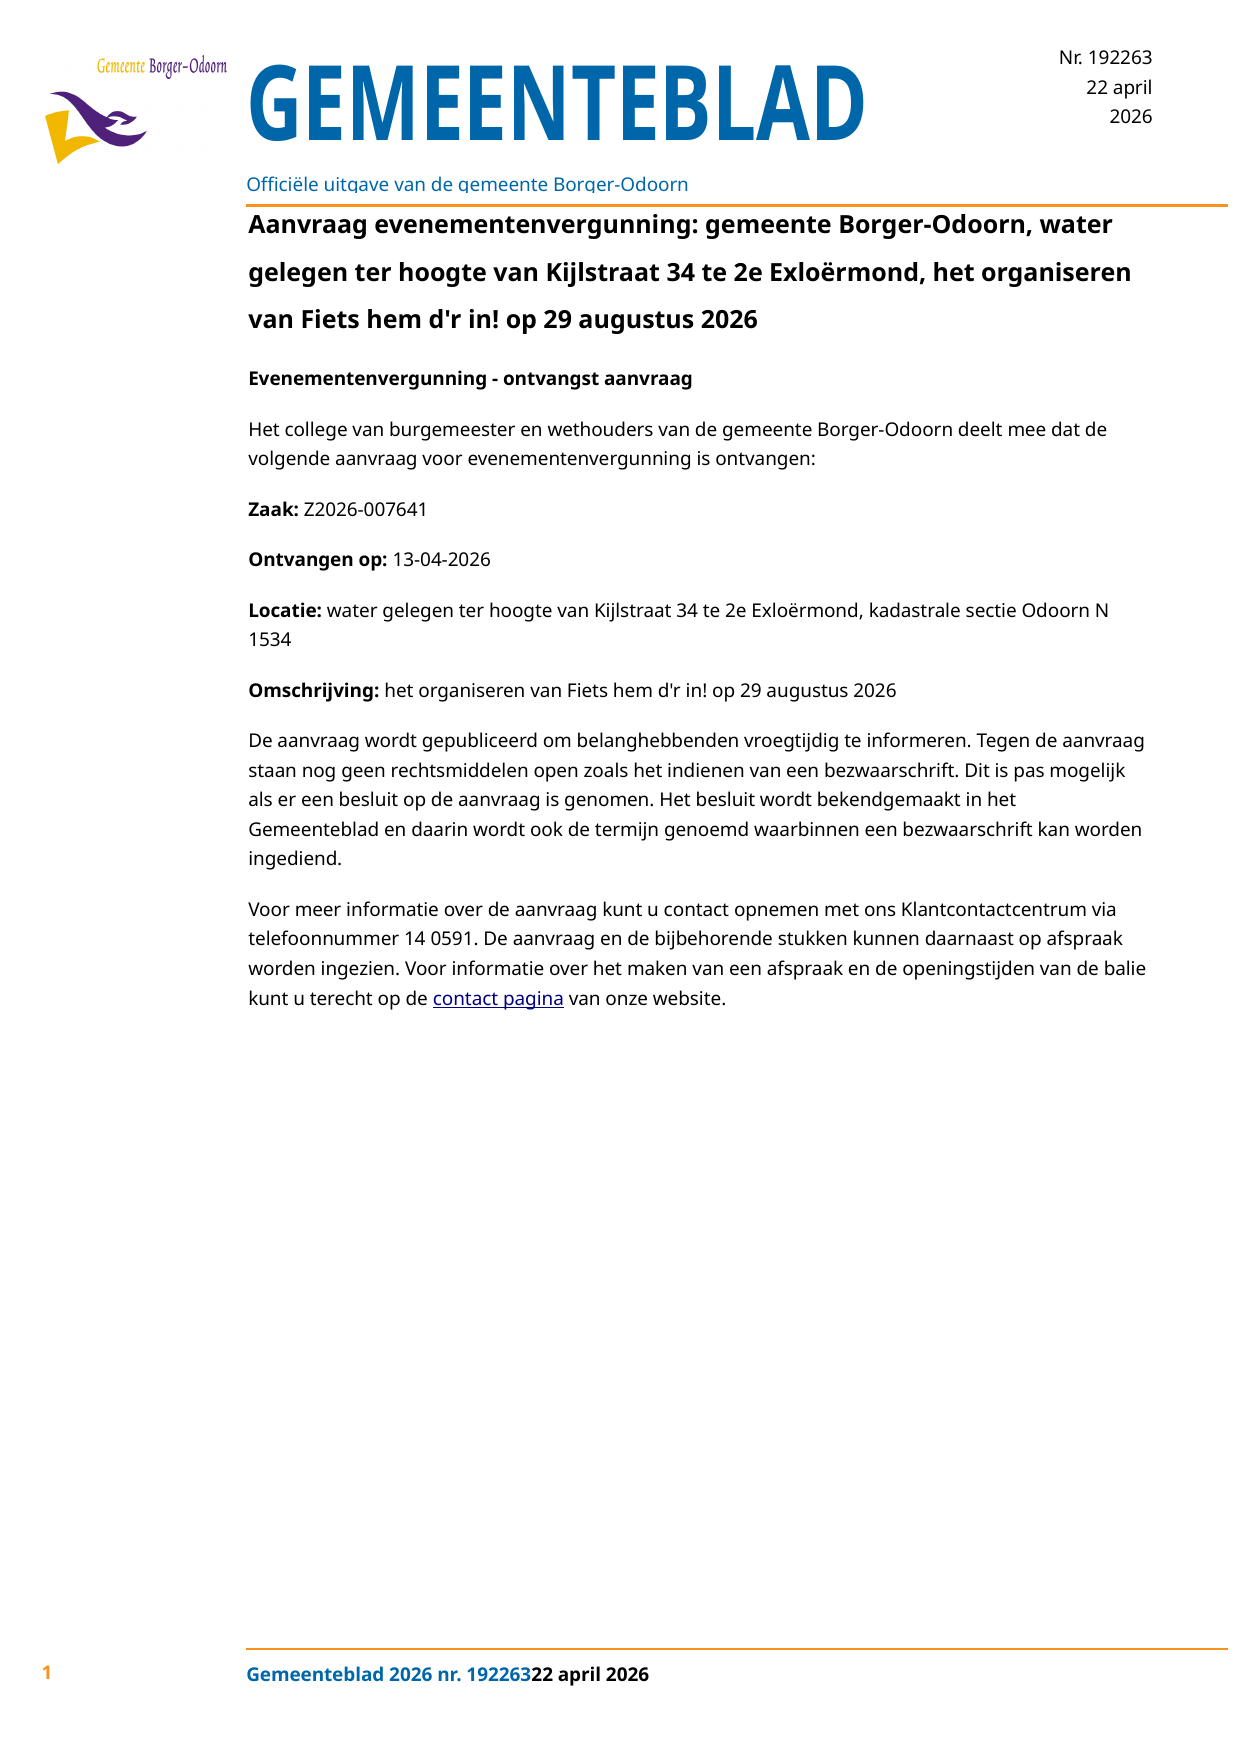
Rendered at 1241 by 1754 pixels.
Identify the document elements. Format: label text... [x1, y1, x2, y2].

text Voor meer informatie over de aanvraag kunt u contact opnemen met ons Klantcontactcentrum via telefoonnummer 14 0591. De aanvraag en de bijbehorende stukken kunnen daarnaast op afspraak worden ingezien. Voor informatie over het maken van een afspraak en de openingstijden van de balie kunt u terecht op de contact pagina van onze website. [248, 896, 1152, 1010]
text De aanvraag wordt gepubliceerd om belanghebbenden vroegtijdig te informeren. Tegen de aanvraag staan nog geen rechtsmiddelen open zoals het indienen van een bezwaarschrift. Dit is pas mogelijk als er een besluit op de aanvraag is genomen. Het besluit wordt bekendgemaakt in het Gemeenteblad en daarin wordt ook de termijn genoemd waarbinnen een bezwaarschrift kan worden ingediend. [248, 727, 1152, 871]
picture [41, 47, 231, 172]
text Het college van burgemeester en wethouders van de gemeente Borger-Odoorn deelt mee dat de volgende aanvraag voor evenementenvergunning is ontvangen: [248, 416, 1152, 471]
text Ontvangen op: 13-04-2026 [248, 546, 1152, 572]
text Zaak: Z2026-007641 [248, 496, 1152, 522]
text Omschrijving: het organiseren van Fiets hem d'r in! op 29 augustus 2026 [248, 677, 1152, 702]
text Aanvraag evenementenvergunning: gemeente Borger-Odoorn, water gelegen ter hoogte van Kijlstraat 34 te 2e Exloërmond, het organiseren van Fiets hem d'r in! op 29 augustus 2026 [248, 207, 1152, 336]
text Evenementenvergunning - ontvangst aanvraag [248, 366, 1152, 391]
text Locatie: water gelegen ter hoogte van Kijlstraat 34 te 2e Exloërmond, kadastrale sectie Odoorn N 1534 [248, 597, 1152, 652]
